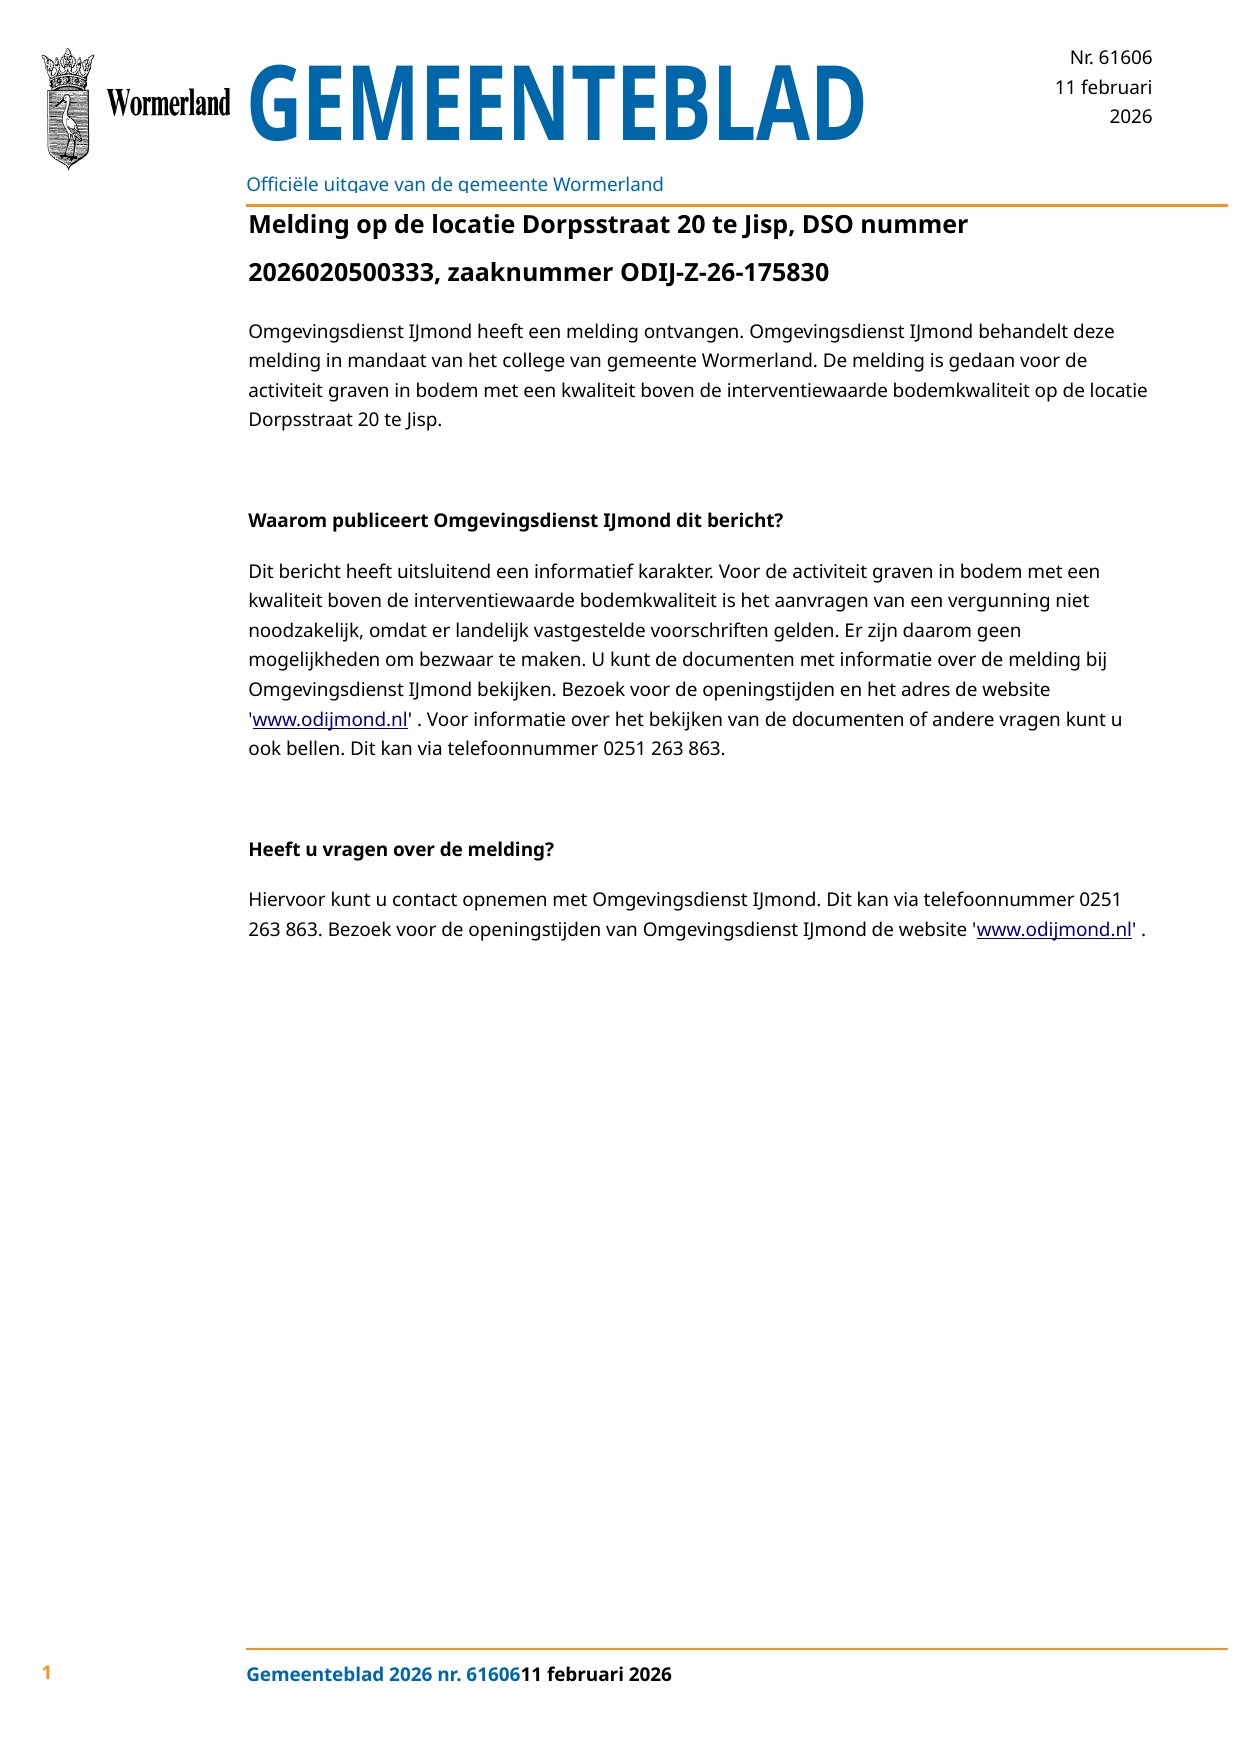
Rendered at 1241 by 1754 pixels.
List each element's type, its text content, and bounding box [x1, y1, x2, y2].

text Melding op de locatie Dorpsstraat 20 te Jisp, DSO nummer 2026020500333, zaaknummer ODIJ-Z-26-175830 [248, 207, 1152, 288]
text Waarom publiceert Omgevingsdienst IJmond dit bericht? [248, 507, 1152, 533]
text Omgevingsdienst IJmond heeft een melding ontvangen. Omgevingsdienst IJmond behandelt deze melding in mandaat van het college van gemeente Wormerland. De melding is gedaan voor de activiteit graven in bodem met een kwaliteit boven de interventiewaarde bodemkwaliteit op de locatie Dorpsstraat 20 te Jisp. [248, 318, 1152, 432]
text Dit bericht heeft uitsluitend een informatief karakter. Voor de activiteit graven in bodem met een kwaliteit boven de interventiewaarde bodemkwaliteit is het aanvragen van een vergunning niet noodzakelijk, omdat er landelijk vastgestelde voorschriften gelden. Er zijn daarom geen mogelijkheden om bezwaar te maken. U kunt de documenten met informatie over de melding bij Omgevingsdienst IJmond bekijken. Bezoek voor de openingstijden en het adres de website 'www.odijmond.nl' . Voor informatie over het bekijken van de documenten of andere vragen kunt u ook bellen. Dit kan via telefoonnummer 0251 263 863. [248, 558, 1152, 761]
text Heeft u vragen over de melding? [248, 836, 1152, 862]
picture [41, 47, 231, 172]
text Hiervoor kunt u contact opnemen met Omgevingsdienst IJmond. Dit kan via telefoonnummer 0251 263 863. Bezoek voor de openingstijden van Omgevingsdienst IJmond de website 'www.odijmond.nl' . [248, 887, 1152, 942]
